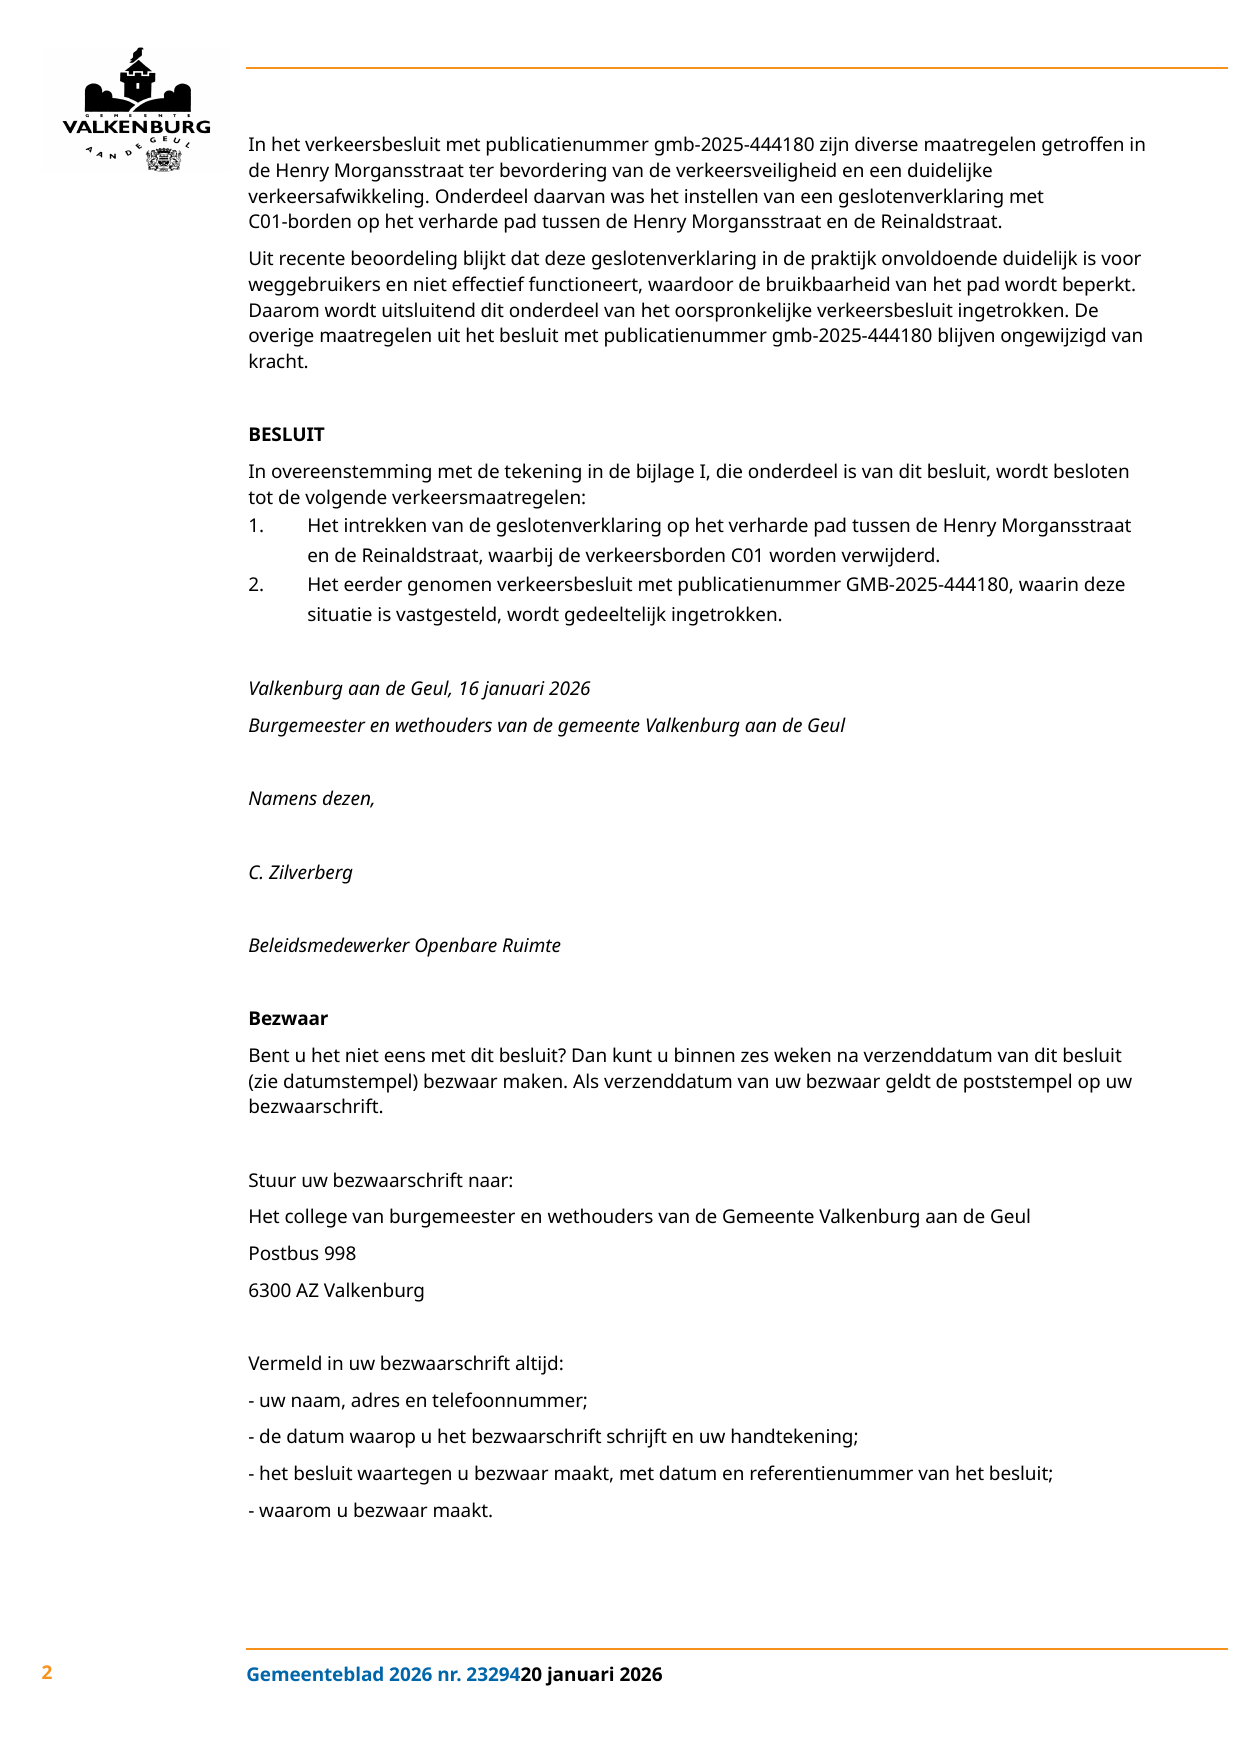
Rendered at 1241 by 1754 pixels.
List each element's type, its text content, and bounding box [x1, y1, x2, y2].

text Vermeld in uw bezwaarschrift altijd: [248, 1350, 1152, 1376]
list Het eerder genomen verkeersbesluit met publicatienummer GMB-2025-444180, waarin deze situatie is vastgesteld, wordt gedeeltelijk ingetrokken. [248, 571, 1152, 627]
text Stuur uw bezwaarschrift naar: [248, 1167, 1152, 1193]
text In het verkeersbesluit met publicatienummer gmb-2025-444180 zijn diverse maatregelen getroffen in de Henry Morgansstraat ter bevordering van de verkeersveiligheid en een duidelijke verkeersafwikkeling. Onderdeel daarvan was het instellen van een geslotenverklaring met C01‑borden op het verharde pad tussen de Henry Morgansstraat en de Reinaldstraat. [248, 131, 1152, 234]
text - het besluit waartegen u bezwaar maakt, met datum en referentienummer van het besluit; [248, 1460, 1152, 1486]
text Beleidsmedewerker Openbare Ruimte [248, 932, 1152, 958]
text Bent u het niet eens met dit besluit? Dan kunt u binnen zes weken na verzenddatum van dit besluit (zie datumstempel) bezwaar maken. Als verzenddatum van uw bezwaar geldt de poststempel op uw bezwaarschrift. [248, 1042, 1152, 1119]
text Postbus 998 [248, 1240, 1152, 1266]
list Het intrekken van de geslotenverklaring op het verharde pad tussen de Henry Morgansstraat en de Reinaldstraat, waarbij de verkeersborden C01 worden verwijderd. [248, 512, 1152, 568]
text Valkenburg aan de Geul, 16 januari 2026 [248, 676, 1152, 701]
text - waarom u bezwaar maakt. [248, 1497, 1152, 1523]
text Uit recente beoordeling blijkt dat deze geslotenverklaring in de praktijk onvoldoende duidelijk is voor weggebruikers en niet effectief functioneert, waardoor de bruikbaarheid van het pad wordt beperkt. Daarom wordt uitsluitend dit onderdeel van het oorspronkelijke verkeersbesluit ingetrokken. De overige maatregelen uit het besluit met publicatienummer gmb-2025-444180 blijven ongewijzigd van kracht. [248, 245, 1152, 374]
text - uw naam, adres en telefoonnummer; [248, 1387, 1152, 1413]
text In overeenstemming met de tekening in de bijlage I, die onderdeel is van dit besluit, wordt besloten tot de volgende verkeersmaatregelen: [248, 458, 1152, 510]
text Het college van burgemeester en wethouders van de Gemeente Valkenburg aan de Geul [248, 1204, 1152, 1229]
text Namens dezen, [248, 786, 1152, 811]
text - de datum waarop u het bezwaarschrift schrijft en uw handtekening; [248, 1424, 1152, 1449]
picture [41, 47, 231, 172]
text Burgemeester en wethouders van de gemeente Valkenburg aan de Geul [248, 712, 1152, 738]
text 6300 AZ Valkenburg [248, 1277, 1152, 1303]
text Bezwaar [248, 1006, 1152, 1031]
text BESLUIT [248, 422, 1152, 447]
text C. Zilverberg [248, 859, 1152, 885]
